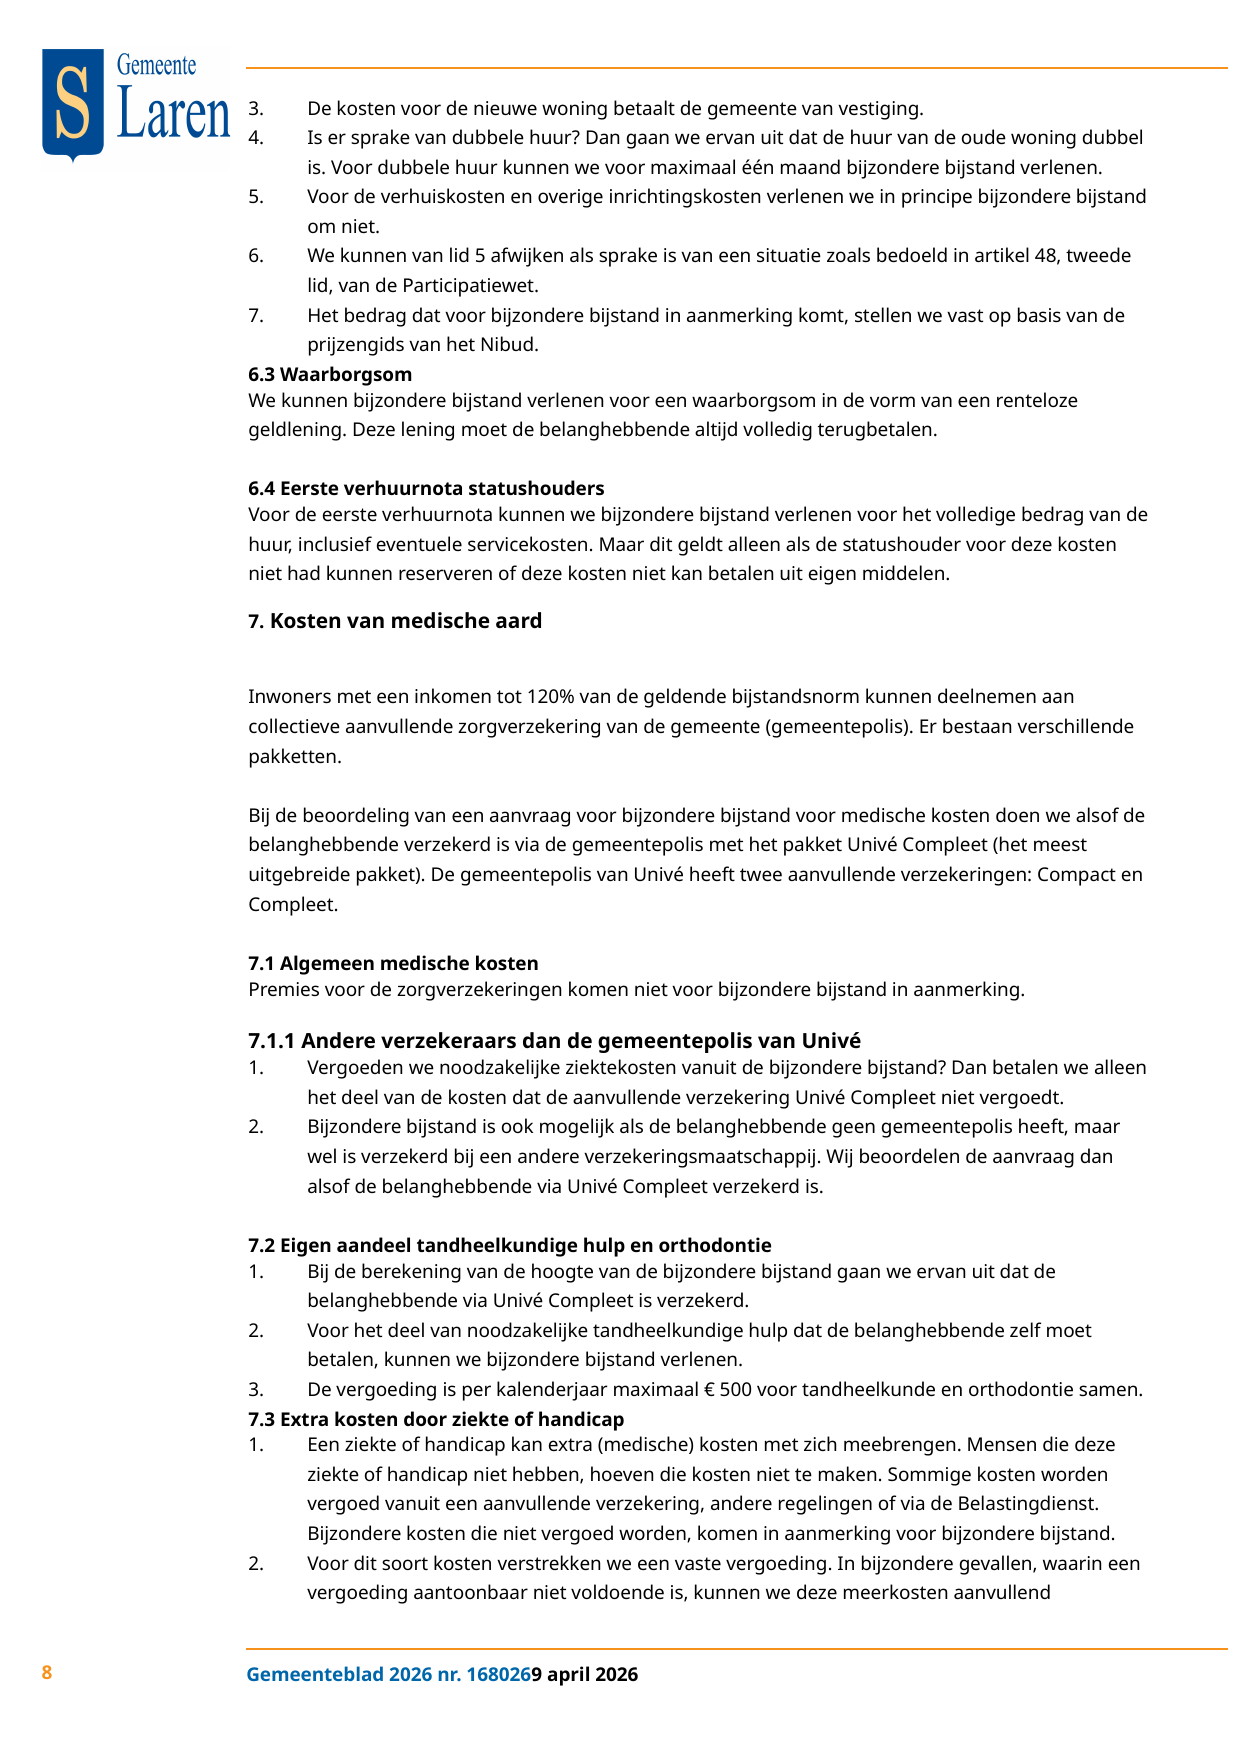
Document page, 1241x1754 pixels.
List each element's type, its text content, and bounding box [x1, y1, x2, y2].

list Bij de berekening van de hoogte van de bijzondere bijstand gaan we ervan uit dat de belanghebbende via Univé Compleet is verzekerd. [248, 1258, 1152, 1313]
text We kunnen bijzondere bijstand verlenen voor een waarborgsom in de vorm van een renteloze geldlening. Deze lening moet de belanghebbende altijd volledig terugbetalen. [248, 387, 1152, 442]
text Bij de beoordeling van een aanvraag voor bijzondere bijstand voor medische kosten doen we alsof de belanghebbende verzekerd is via de gemeentepolis met het pakket Univé Compleet (het meest uitgebreide pakket). De gemeentepolis van Univé heeft twee aanvullende verzekeringen: Compact en Compleet. [248, 802, 1152, 917]
picture [41, 47, 231, 172]
list Bijzondere bijstand is ook mogelijk als de belanghebbende geen gemeentepolis heeft, maar wel is verzekerd bij een andere verzekeringsmaatschappij. Wij beoordelen de aanvraag dan alsof de belanghebbende via Univé Compleet verzekerd is. [248, 1114, 1152, 1199]
list Voor het deel van noodzakelijke tandheelkundige hulp dat de belanghebbende zelf moet betalen, kunnen we bijzondere bijstand verlenen. [248, 1317, 1152, 1372]
list Vergoeden we noodzakelijke ziektekosten vanuit de bijzondere bijstand? Dan betalen we alleen het deel van de kosten dat de aanvullende verzekering Univé Compleet niet vergoedt. [248, 1054, 1152, 1110]
text Premies voor de zorgverzekeringen komen niet voor bijzondere bijstand in aanmerking. [248, 976, 1152, 1001]
list Het bedrag dat voor bijzondere bijstand in aanmerking komt, stellen we vast op basis van de prijzengids van het Nibud. [248, 302, 1152, 357]
text 7. Kosten van medische aard [248, 606, 1152, 634]
list Is er sprake van dubbele huur? Dan gaan we ervan uit dat de huur van de oude woning dubbel is. Voor dubbele huur kunnen we voor maximaal één maand bijzondere bijstand verlenen. [248, 124, 1152, 180]
list Een ziekte of handicap kan extra (medische) kosten met zich meebrengen. Mensen die deze ziekte of handicap niet hebben, hoeven die kosten niet te maken. Sommige kosten worden vergoed vanuit een aanvullende verzekering, andere regelingen of via de Belastingdienst. Bijzondere kosten die niet vergoed worden, komen in aanmerking voor bijzondere bijstand. [248, 1431, 1152, 1546]
text 7.1 Algemeen medische kosten [248, 950, 1152, 976]
text 7.3 Extra kosten door ziekte of handicap [248, 1406, 1152, 1431]
list De kosten voor de nieuwe woning betaalt de gemeente van vestiging. [248, 95, 1152, 121]
text 6.4 Eerste verhuurnota statushouders [248, 476, 1152, 501]
text 7.2 Eigen aandeel tandheelkundige hulp en orthodontie [248, 1232, 1152, 1258]
text 7.1.1 Andere verzekeraars dan de gemeentepolis van Univé [248, 1026, 1152, 1054]
text Inwoners met een inkomen tot 120% van de geldende bijstandsnorm kunnen deelnemen aan collectieve aanvullende zorgverzekering van de gemeente (gemeentepolis). Er bestaan verschillende pakketten. [248, 684, 1152, 769]
list We kunnen van lid 5 afwijken als sprake is van een situatie zoals bedoeld in artikel 48, tweede lid, van de Participatiewet. [248, 243, 1152, 298]
text 6.3 Waarborgsom [248, 361, 1152, 387]
list De vergoeding is per kalenderjaar maximaal € 500 voor tandheelkunde en orthodontie samen. [248, 1376, 1152, 1402]
list Voor de verhuiskosten en overige inrichtingskosten verlenen we in principe bijzondere bijstand om niet. [248, 183, 1152, 239]
text Voor de eerste verhuurnota kunnen we bijzondere bijstand verlenen voor het volledige bedrag van de huur, inclusief eventuele servicekosten. Maar dit geldt alleen als de statushouder voor deze kosten niet had kunnen reserveren of deze kosten niet kan betalen uit eigen middelen. [248, 501, 1152, 586]
list Voor dit soort kosten verstrekken we een vaste vergoeding. In bijzondere gevallen, waarin een vergoeding aantoonbaar niet voldoende is, kunnen we deze meerkosten aanvullend [248, 1550, 1152, 1605]
